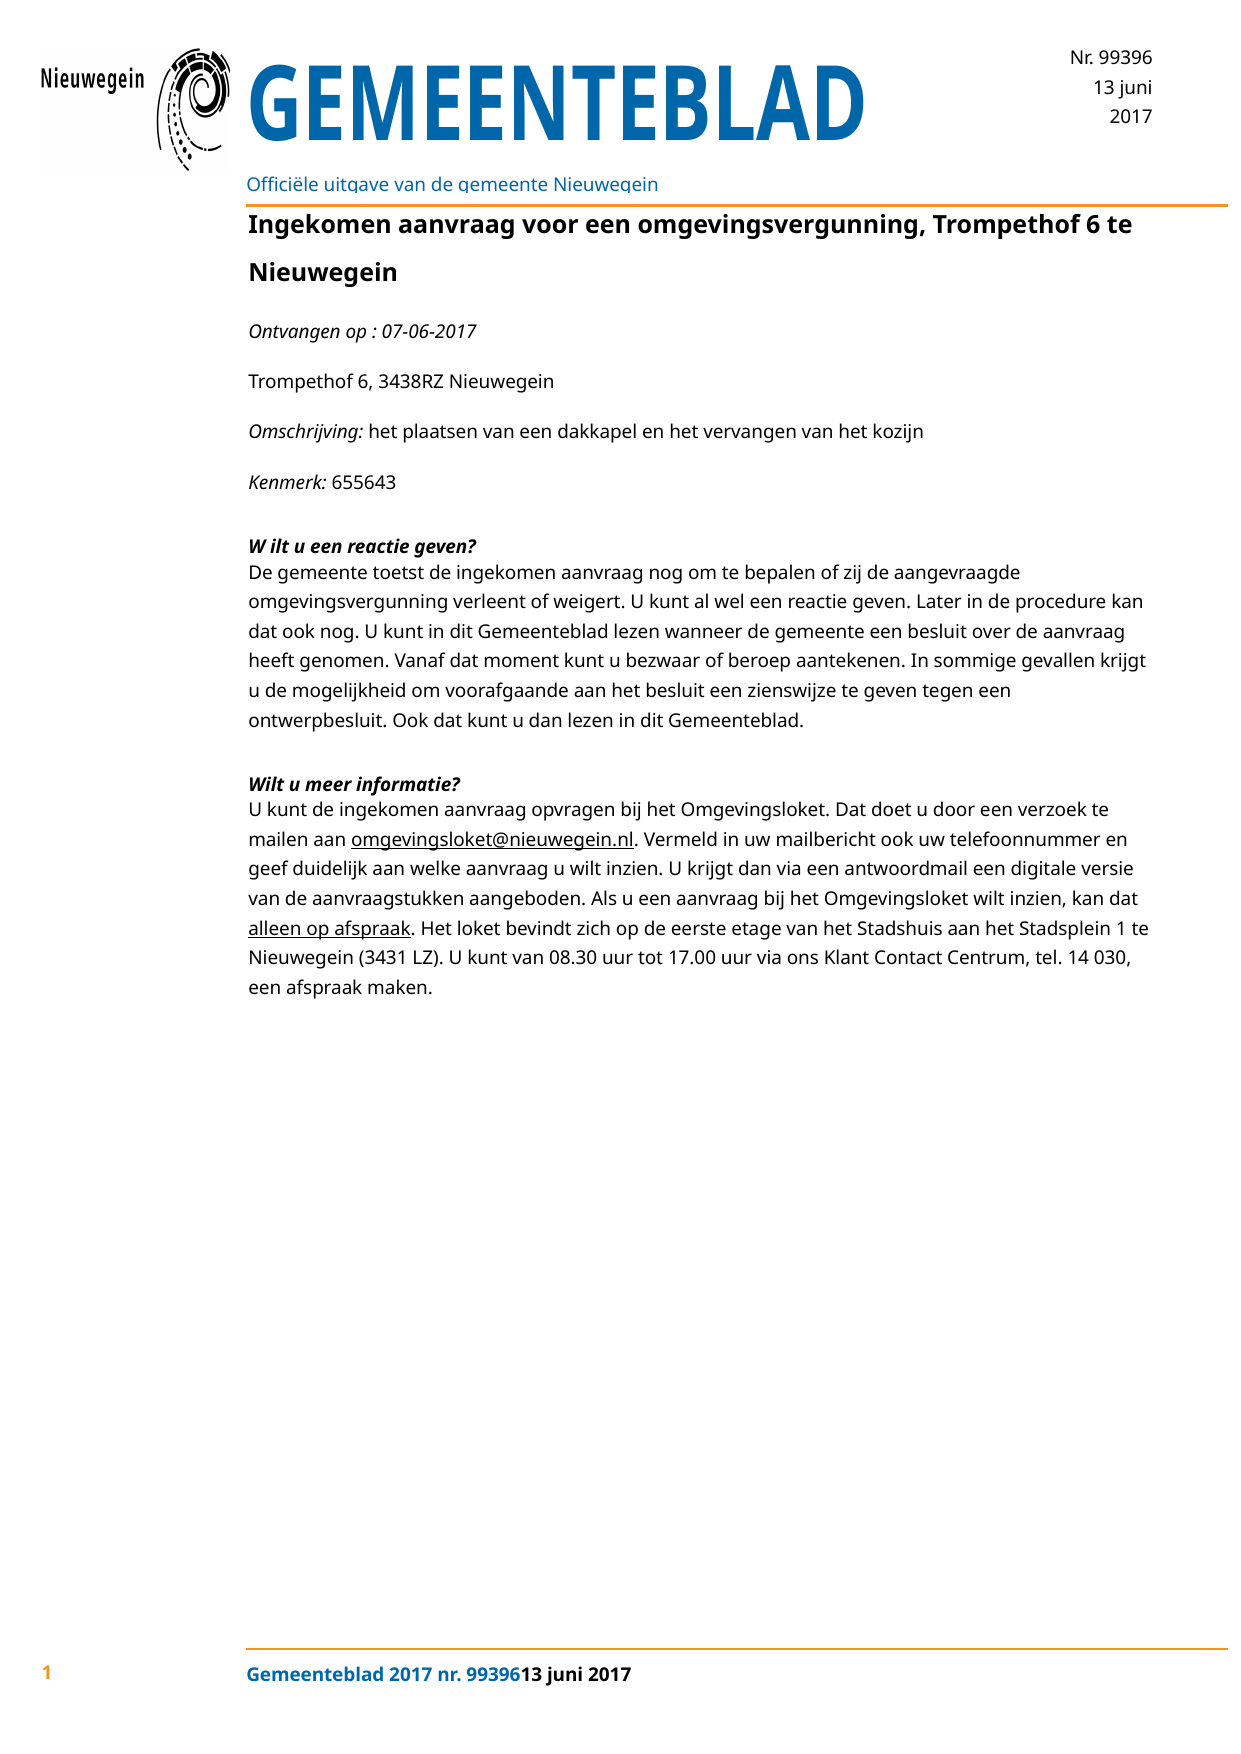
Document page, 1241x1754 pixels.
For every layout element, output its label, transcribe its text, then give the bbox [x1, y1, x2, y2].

text Ingekomen aanvraag voor een omgevingsvergunning, Trompethof 6 te Nieuwegein [248, 207, 1152, 288]
text W ilt u een reactie geven? [248, 533, 1152, 559]
picture [41, 47, 231, 172]
text Wilt u meer informatie? [248, 771, 1152, 796]
text U kunt de ingekomen aanvraag opvragen bij het Omgevingsloket. Dat doet u door een verzoek te mailen aan omgevingsloket@nieuwegein.nl. Vermeld in uw mailbericht ook uw telefoonnummer en geef duidelijk aan welke aanvraag u wilt inzien. U krijgt dan via een antwoordmail een digitale versie van de aanvraagstukken aangeboden. Als u een aanvraag bij het Omgevingsloket wilt inzien, kan dat alleen op afspraak. Het loket bevindt zich op de eerste etage van het Stadshuis aan het Stadsplein 1 te Nieuwegein (3431 LZ). U kunt van 08.30 uur tot 17.00 uur via ons Klant Contact Centrum, tel. 14 030, een afspraak maken. [248, 796, 1152, 1000]
text Omschrijving: het plaatsen van een dakkapel en het vervangen van het kozijn [248, 419, 1152, 444]
text Trompethof 6, 3438RZ Nieuwegein [248, 368, 1152, 394]
text De gemeente toetst de ingekomen aanvraag nog om te bepalen of zij de aangevraagde omgevingsvergunning verleent of weigert. U kunt al wel een reactie geven. Later in de procedure kan dat ook nog. U kunt in dit Gemeenteblad lezen wanneer de gemeente een besluit over de aanvraag heeft genomen. Vanaf dat moment kunt u bezwaar of beroep aantekenen. In sommige gevallen krijgt u de mogelijkheid om voorafgaande aan het besluit een zienswijze te geven tegen een ontwerpbesluit. Ook dat kunt u dan lezen in dit Gemeenteblad. [248, 559, 1152, 732]
text Kenmerk: 655643 [248, 469, 1152, 495]
text Ontvangen op : 07-06-2017 [248, 318, 1152, 344]
